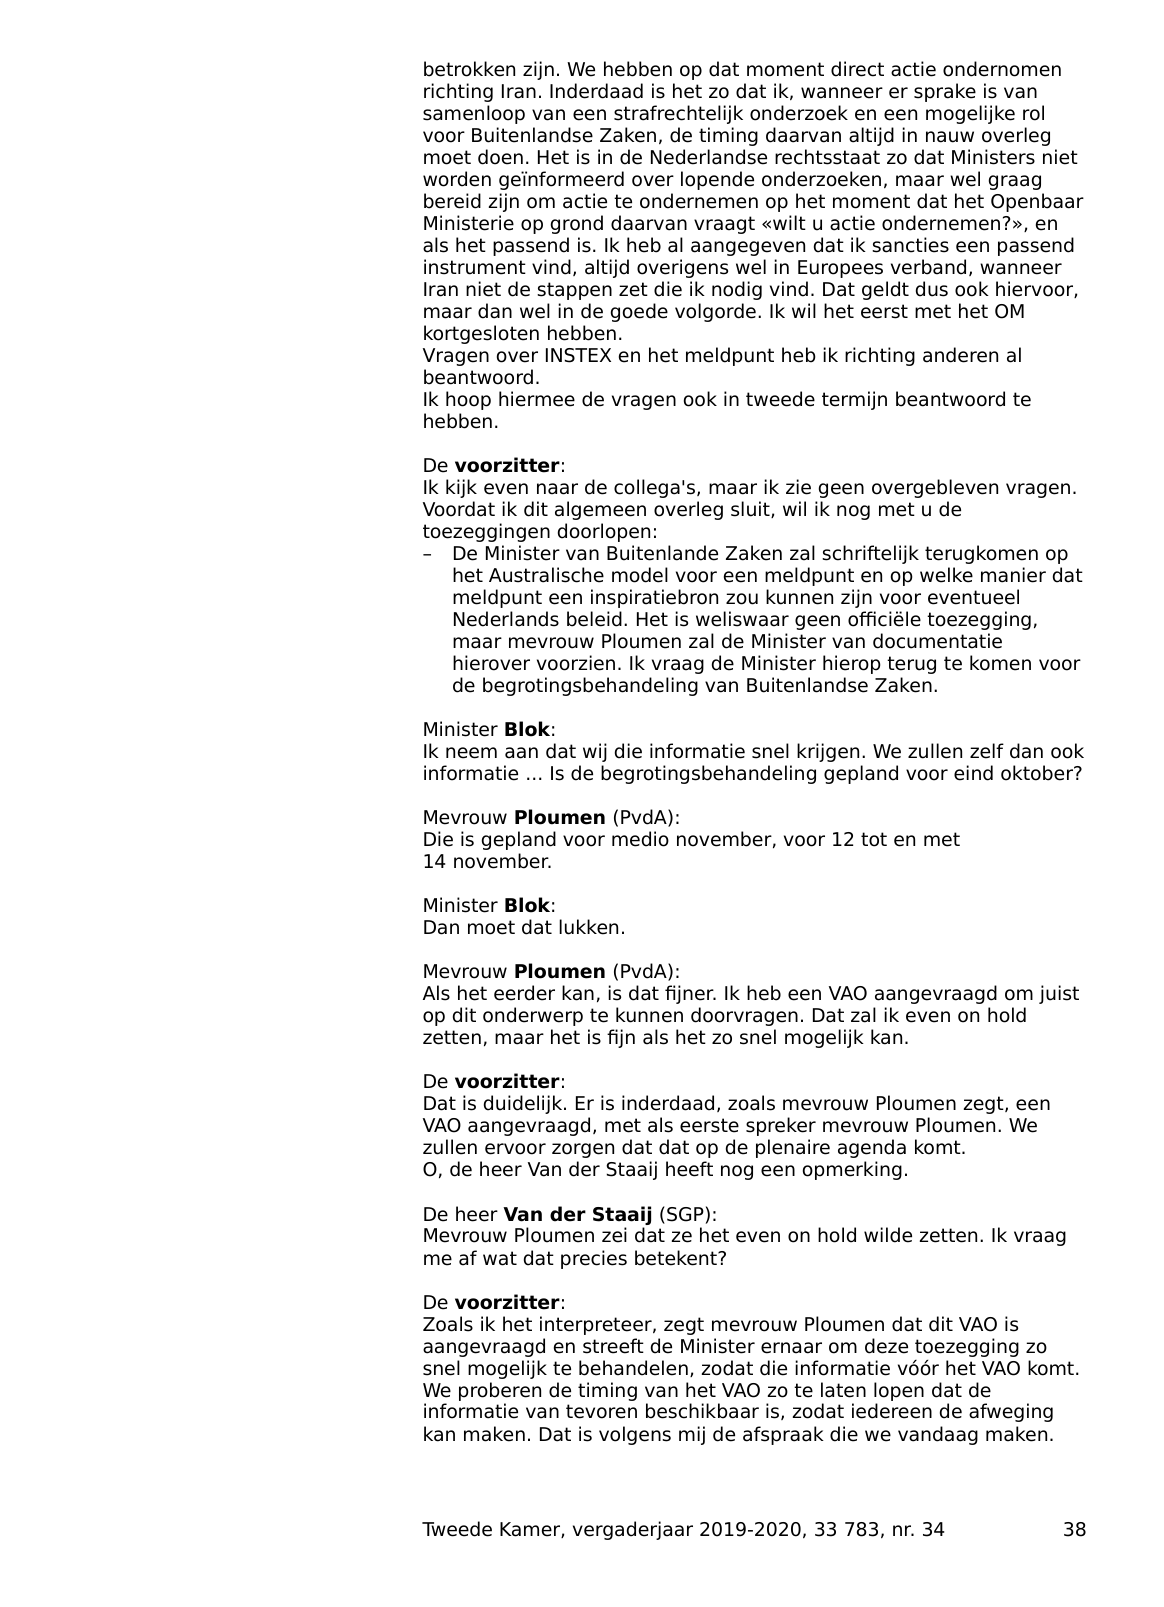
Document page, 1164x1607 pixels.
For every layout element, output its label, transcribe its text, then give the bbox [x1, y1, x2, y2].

text Als het eerder kan, is dat fijner. Ik heb een VAO aangevraagd om juist op dit onderwerp te kunnen doorvragen. Dat zal ik even on hold zetten, maar het is fijn als het zo snel mogelijk kan. [422, 983, 1087, 1049]
text Zoals ik het interpreteer, zegt mevrouw Ploumen dat dit VAO is aangevraagd en streeft de Minister ernaar om deze toezegging zo snel mogelijk te behandelen, zodat die informatie vóór het VAO komt. We proberen de timing van het VAO zo te laten lopen dat de informatie van tevoren beschikbaar is, zodat iedereen de afweging kan maken. Dat is volgens mij de afspraak die we vandaag maken. [422, 1313, 1087, 1445]
text De voorzitter: [422, 455, 1087, 477]
text Mevrouw Ploumen zei dat ze het even on hold wilde zetten. Ik vraag me af wat dat precies betekent? [422, 1225, 1087, 1269]
text – De Minister van Buitenlande Zaken zal schriftelijk terugkomen op het Australische model voor een meldpunt en op welke manier dat meldpunt een inspiratiebron zou kunnen zijn voor eventueel Nederlands beleid. Het is weliswaar geen officiële toezegging, maar mevrouw Ploumen zal de Minister van documentatie hierover voorzien. Ik vraag de Minister hierop terug te komen voor de begrotingsbehandeling van Buitenlandse Zaken. [422, 543, 1087, 697]
text Dat is duidelijk. Er is inderdaad, zoals mevrouw Ploumen zegt, een VAO aangevraagd, met als eerste spreker mevrouw Ploumen. We zullen ervoor zorgen dat dat op de plenaire agenda komt. [422, 1093, 1087, 1159]
text De voorzitter: [422, 1292, 1087, 1313]
text Die is gepland voor medio november, voor 12 tot en met 14 november. [422, 829, 1087, 873]
text O, de heer Van der Staaij heeft nog een opmerking. [422, 1159, 1087, 1181]
text Mevrouw Ploumen (PvdA): [422, 807, 1087, 829]
text Minister Blok: [422, 719, 1087, 741]
text Ik hoop hiermee de vragen ook in tweede termijn beantwoord te hebben. [422, 389, 1087, 433]
text Mevrouw Ploumen (PvdA): [422, 961, 1087, 983]
text Minister Blok: [422, 895, 1087, 917]
text Dan moet dat lukken. [422, 917, 1087, 939]
text Ik neem aan dat wij die informatie snel krijgen. We zullen zelf dan ook informatie ... Is de begrotingsbehandeling gepland voor eind oktober? [422, 741, 1087, 785]
text De voorzitter: [422, 1071, 1087, 1093]
text Vragen over INSTEX en het meldpunt heb ik richting anderen al beantwoord. [422, 345, 1087, 389]
text De heer Van der Staaij (SGP): [422, 1203, 1087, 1225]
text Ik kijk even naar de collega's, maar ik zie geen overgebleven vragen. Voordat ik dit algemeen overleg sluit, wil ik nog met u de toezeggingen doorlopen: [422, 477, 1087, 543]
text betrokken zijn. We hebben op dat moment direct actie ondernomen richting Iran. Inderdaad is het zo dat ik, wanneer er sprake is van samenloop van een strafrechtelijk onderzoek en een mogelijke rol voor Buitenlandse Zaken, de timing daarvan altijd in nauw overleg moet doen. Het is in de Nederlandse rechtsstaat zo dat Ministers niet worden geïnformeerd over lopende onderzoeken, maar wel graag bereid zijn om actie te ondernemen op het moment dat het Openbaar Ministerie op grond daarvan vraagt «wilt u actie ondernemen?», en als het passend is. Ik heb al aangegeven dat ik sancties een passend instrument vind, altijd overigens wel in Europees verband, wanneer Iran niet de stappen zet die ik nodig vind. Dat geldt dus ook hiervoor, maar dan wel in de goede volgorde. Ik wil het eerst met het OM kortgesloten hebben. [422, 59, 1087, 345]
